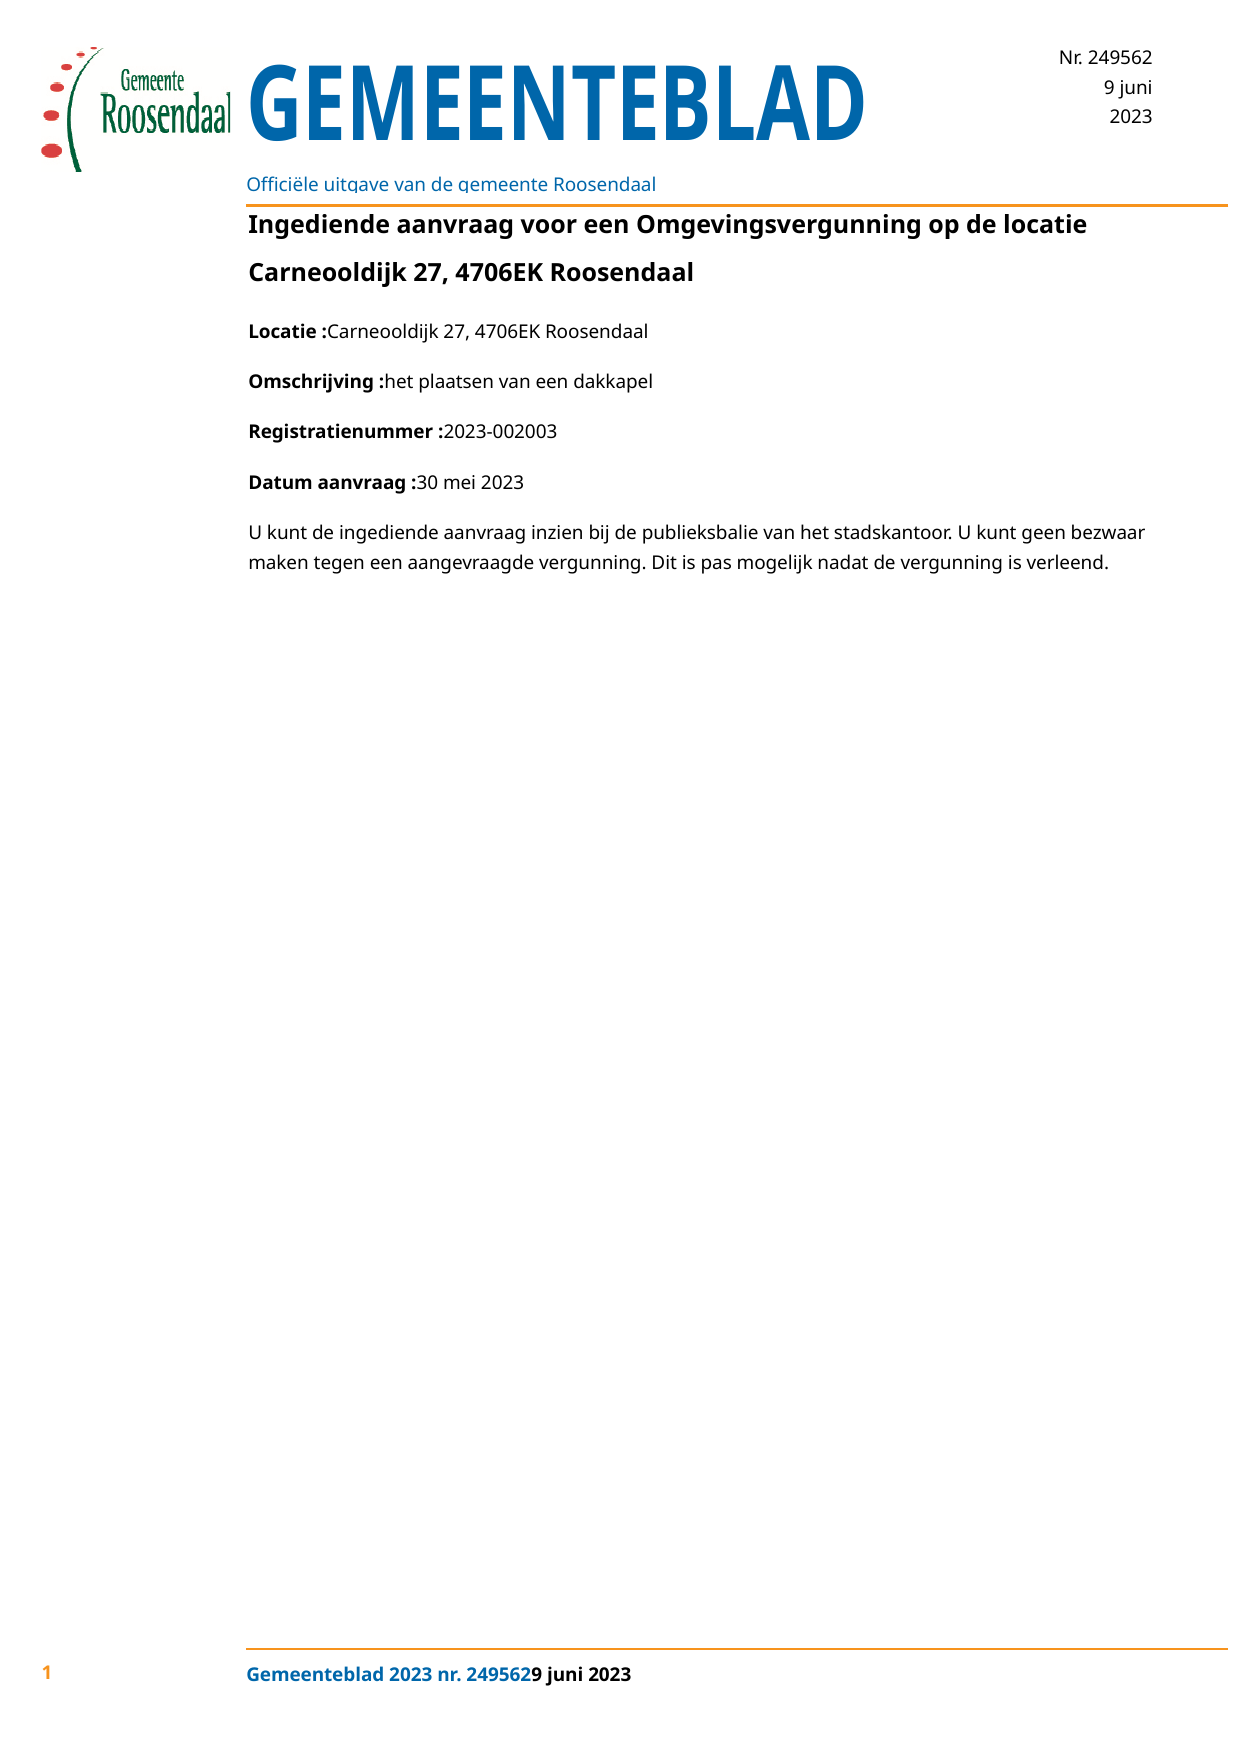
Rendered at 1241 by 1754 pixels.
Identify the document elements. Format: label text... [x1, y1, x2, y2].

text Datum aanvraag :30 mei 2023 [248, 469, 1152, 495]
text Registratienummer :2023-002003 [248, 419, 1152, 444]
text Omschrijving :het plaatsen van een dakkapel [248, 368, 1152, 394]
text U kunt de ingediende aanvraag inzien bij de publieksbalie van het stadskantoor. U kunt geen bezwaar maken tegen een aangevraagde vergunning. Dit is pas mogelijk nadat de vergunning is verleend. [248, 519, 1152, 575]
text Ingediende aanvraag voor een Omgevingsvergunning op de locatie Carneooldijk 27, 4706EK Roosendaal [248, 207, 1152, 288]
picture [41, 47, 231, 172]
text Locatie :Carneooldijk 27, 4706EK Roosendaal [248, 318, 1152, 344]
